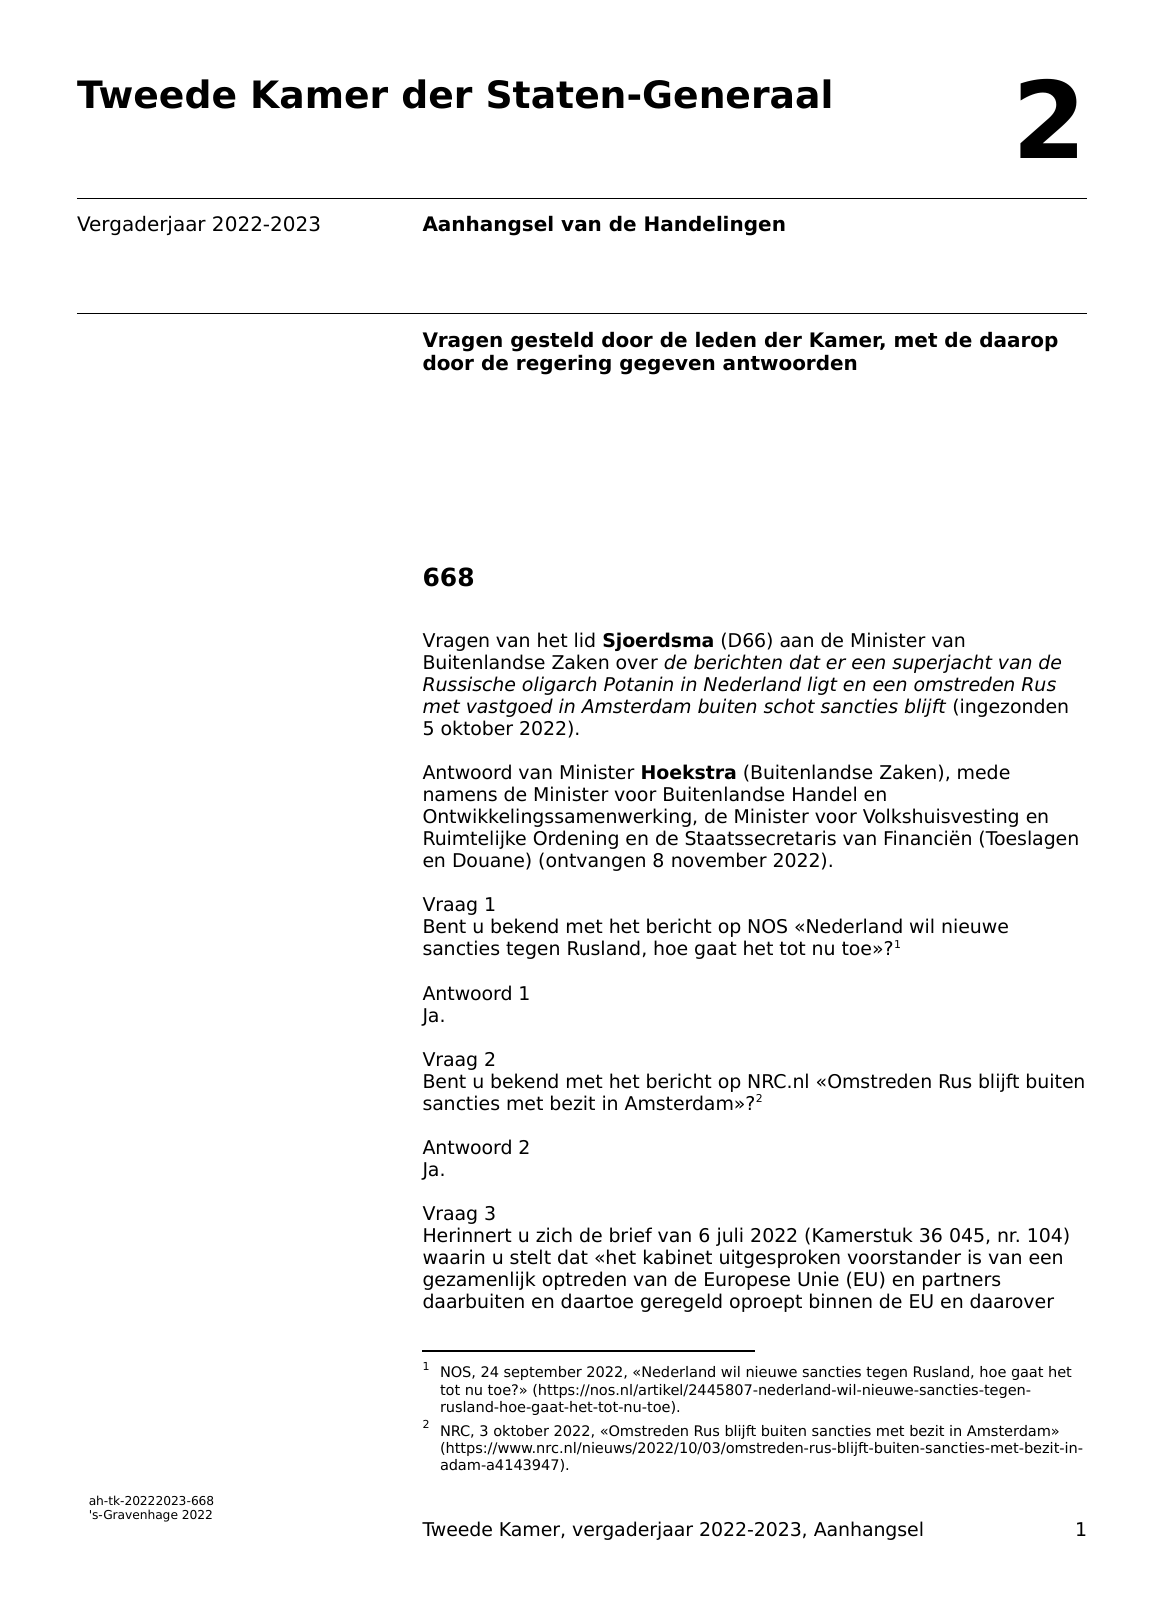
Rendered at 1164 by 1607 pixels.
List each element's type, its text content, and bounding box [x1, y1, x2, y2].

text 668 [422, 563, 1087, 592]
text Antwoord 2 [422, 1137, 1087, 1159]
table_cell Vergaderjaar 2022-2023 [77, 199, 422, 313]
text 's-Gravenhage 2022 [88, 1508, 323, 1522]
text Bent u bekend met het bericht op NOS «Nederland wil nieuwe sancties tegen Rusland, hoe gaat het tot nu toe»? [422, 916, 1087, 960]
text Ja. [422, 1004, 1087, 1026]
table_header Tweede Kamer der Staten-Generaal [77, 59, 886, 198]
text Vragen van het lid Sjoerdsma (D66) aan de Minister van Buitenlandse Zaken over de berichten dat er een superjacht van de Russische oligarch Potanin in Nederland ligt en een omstreden Rus met vastgoed in Amsterdam buiten schot sancties blijft (ingezonden 5 oktober 2022). [422, 630, 1087, 740]
text Antwoord 1 [422, 982, 1087, 1004]
table_cell Aanhangsel van de Handelingen [422, 199, 1087, 313]
table_cell [77, 314, 422, 375]
text Vraag 2 [422, 1049, 1087, 1071]
text Vraag 1 [422, 894, 1087, 916]
text Antwoord van Minister Hoekstra (Buitenlandse Zaken), mede namens de Minister voor Buitenlandse Handel en Ontwikkelingssamenwerking, de Minister voor Volkshuisvesting en Ruimtelijke Ordening en de Staatssecretaris van Financiën (Toeslagen en Douane) (ontvangen 8 november 2022). [422, 762, 1087, 872]
text NOS, 24 september 2022, «Nederland wil nieuwe sancties tegen Rusland, hoe gaat het tot nu toe?» (https://nos.nl/artikel/2445807-nederland-wil-nieuwe-sancties-tegen-rusland-hoe-gaat-het-tot-nu-toe). [422, 1360, 1087, 1416]
text Herinnert u zich de brief van 6 juli 2022 (Kamerstuk 36 045, nr. 104) waarin u stelt dat «het kabinet uitgesproken voorstander is van een gezamenlijk optreden van de Europese Unie (EU) en partners daarbuiten en daartoe geregeld oproept binnen de EU en daarover [422, 1225, 1087, 1313]
text Bent u bekend met het bericht op NRC.nl «Omstreden Rus blijft buiten sancties met bezit in Amsterdam»? [422, 1071, 1087, 1114]
text Ja. [422, 1159, 1087, 1181]
text NRC, 3 oktober 2022, «Omstreden Rus blijft buiten sancties met bezit in Amsterdam» (https://www.nrc.nl/nieuws/2022/10/03/omstreden-rus-blijft-buiten-sancties-met-bezit-in-adam-a4143947). [422, 1418, 1087, 1474]
text Vraag 3 [422, 1203, 1087, 1225]
table_cell Vragen gesteld door de leden der Kamer, met de daarop door de regering gegeven antwoorden [422, 314, 1087, 375]
table_header 2 [886, 59, 1087, 198]
text ah-tk-20222023-668 [88, 1494, 323, 1508]
